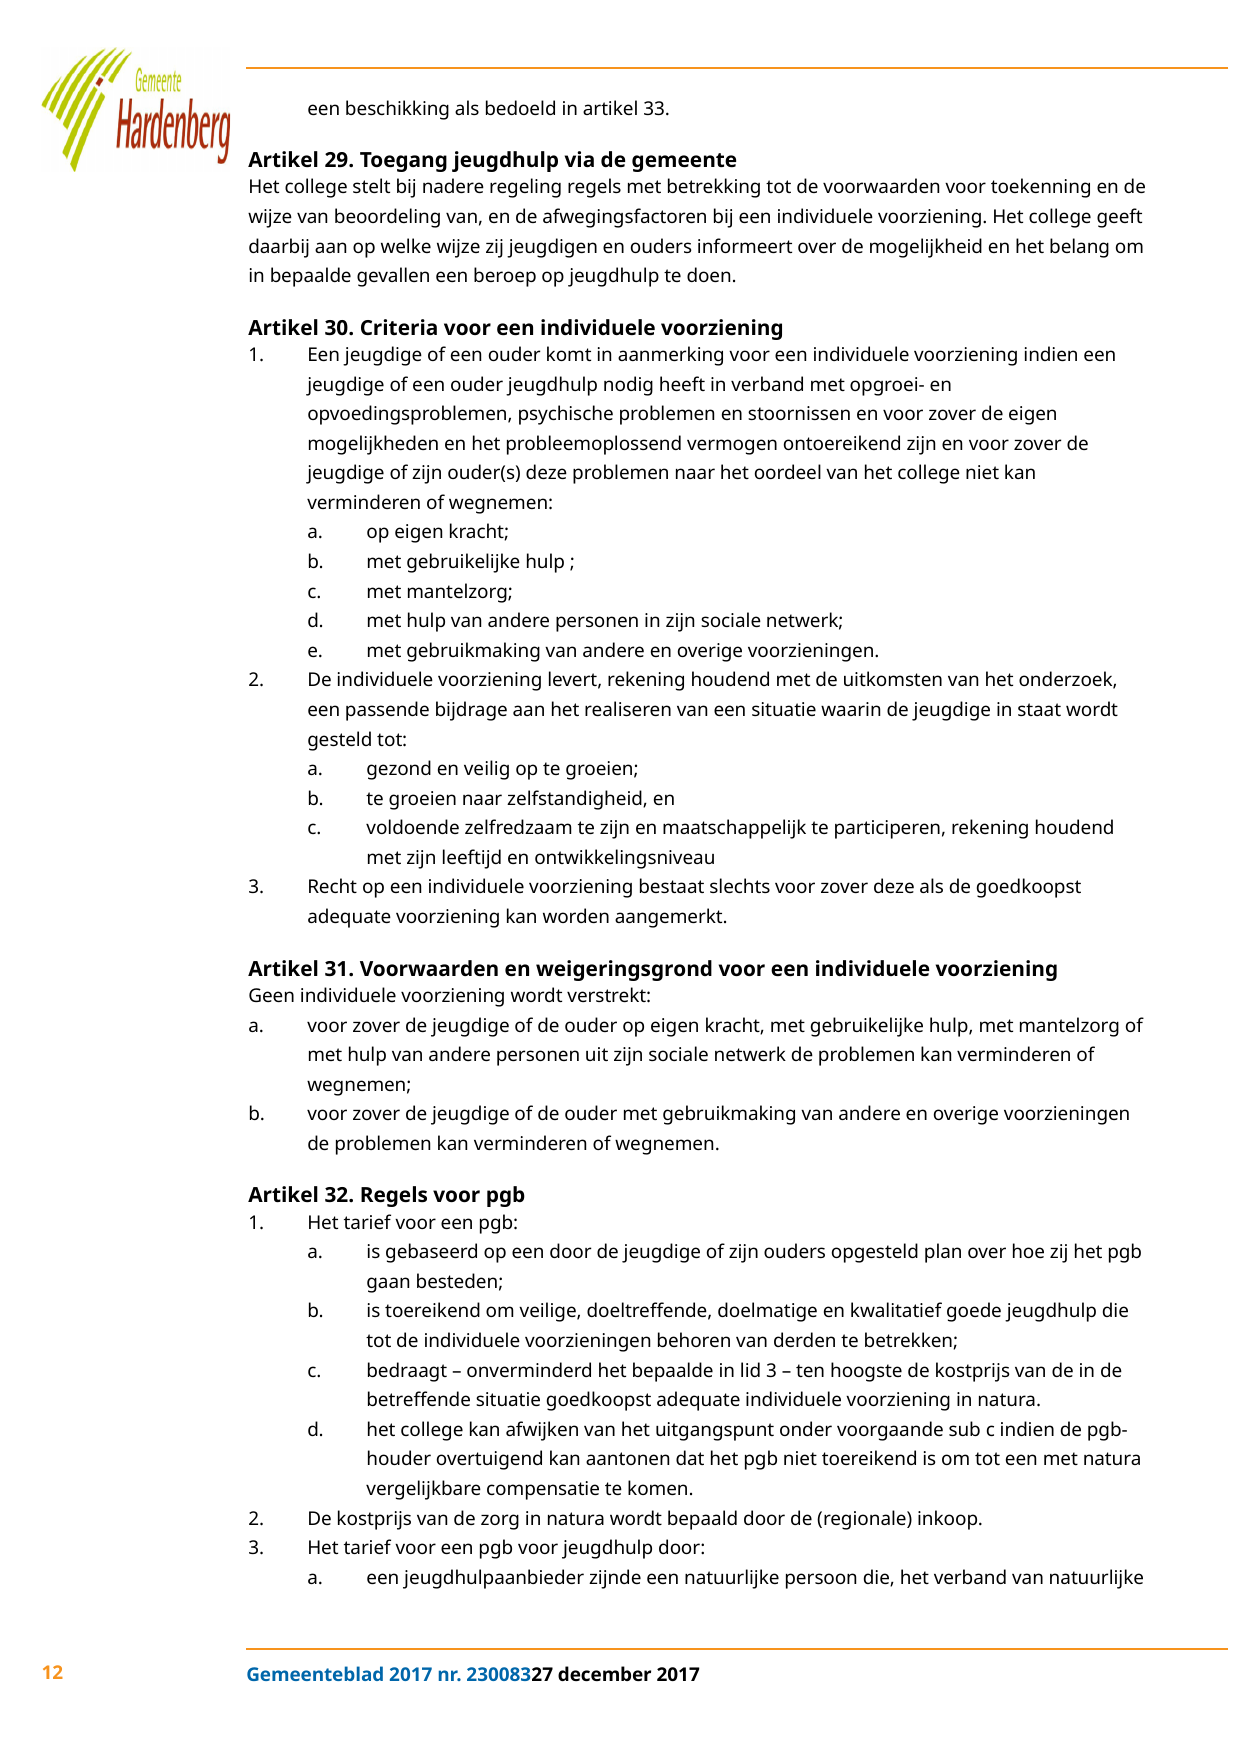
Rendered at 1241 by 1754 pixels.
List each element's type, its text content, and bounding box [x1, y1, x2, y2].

list met gebruikelijke hulp ; [307, 548, 1152, 574]
list Het tarief voor een pgb voor jeugdhulp door: [248, 1534, 1152, 1560]
list gezond en veilig op te groeien; [307, 755, 1152, 781]
text Het college stelt bij nadere regeling regels met betrekking tot de voorwaarden voor toekenning en de wijze van beoordeling van, en de afwegingsfactoren bij een individuele voorziening. Het college geeft daarbij aan op welke wijze zij jeugdigen en ouders informeert over de mogelijkheid en het belang om in bepaalde gevallen een beroep op jeugdhulp te doen. [248, 174, 1152, 288]
list bedraagt – onverminderd het bepaalde in lid 3 – ten hoogste de kostprijs van de in de betreffende situatie goedkoopst adequate individuele voorziening in natura. [307, 1357, 1152, 1412]
picture [41, 47, 231, 172]
list voldoende zelfredzaam te zijn en maatschappelijk te participeren, rekening houdend met zijn leeftijd en ontwikkelingsniveau [307, 814, 1152, 870]
list De individuele voorziening levert, rekening houdend met de uitkomsten van het onderzoek, een passende bijdrage aan het realiseren van een situatie waarin de jeugdige in staat wordt gesteld tot: [248, 667, 1152, 752]
list met mantelzorg; [307, 578, 1152, 604]
list met hulp van andere personen in zijn sociale netwerk; [307, 607, 1152, 633]
list het college kan afwijken van het uitgangspunt onder voorgaande sub c indien de pgb-houder overtuigend kan aantonen dat het pgb niet toereikend is om tot een met natura vergelijkbare compensatie te komen. [307, 1416, 1152, 1501]
text Geen individuele voorziening wordt verstrekt: [248, 982, 1152, 1008]
list op eigen kracht; [307, 519, 1152, 544]
list Een jeugdige of een ouder komt in aanmerking voor een individuele voorziening indien een jeugdige of een ouder jeugdhulp nodig heeft in verband met opgroei- en opvoedingsproblemen, psychische problemen en stoornissen en voor zover de eigen mogelijkheden en het probleemoplossend vermogen ontoereikend zijn en voor zover de jeugdige of zijn ouder(s) deze problemen naar het oordeel van het college niet kan verminderen of wegnemen: [248, 341, 1152, 515]
list met gebruikmaking van andere en overige voorzieningen. [307, 637, 1152, 663]
list is gebaseerd op een door de jeugdige of zijn ouders opgesteld plan over hoe zij het pgb gaan besteden; [307, 1238, 1152, 1294]
list Recht op een individuele voorziening bestaat slechts voor zover deze als de goedkoopst adequate voorziening kan worden aangemerkt. [248, 874, 1152, 929]
list te groeien naar zelfstandigheid, en [307, 785, 1152, 811]
list is toereikend om veilige, doeltreffende, doelmatige en kwalitatief goede jeugdhulp die tot de individuele voorzieningen behoren van derden te betrekken; [307, 1298, 1152, 1353]
list De kostprijs van de zorg in natura wordt bepaald door de (regionale) inkoop. [248, 1505, 1152, 1531]
list een jeugdhulpaanbieder zijnde een natuurlijke persoon die, het verband van natuurlijke [307, 1564, 1152, 1590]
list een beschikking als bedoeld in artikel 33. [248, 95, 1152, 121]
list voor zover de jeugdige of de ouder met gebruikmaking van andere en overige voorzieningen de problemen kan verminderen of wegnemen. [248, 1101, 1152, 1156]
text Artikel 32. Regels voor pgb [248, 1181, 1152, 1209]
list voor zover de jeugdige of de ouder op eigen kracht, met gebruikelijke hulp, met mantelzorg of met hulp van andere personen uit zijn sociale netwerk de problemen kan verminderen of wegnemen; [248, 1012, 1152, 1097]
text Artikel 30. Criteria voor een individuele voorziening [248, 313, 1152, 341]
list Het tarief voor een pgb: [248, 1209, 1152, 1235]
text Artikel 29. Toegang jeugdhulp via de gemeente [248, 145, 1152, 174]
text Artikel 31. Voorwaarden en weigeringsgrond voor een individuele voorziening [248, 954, 1152, 982]
